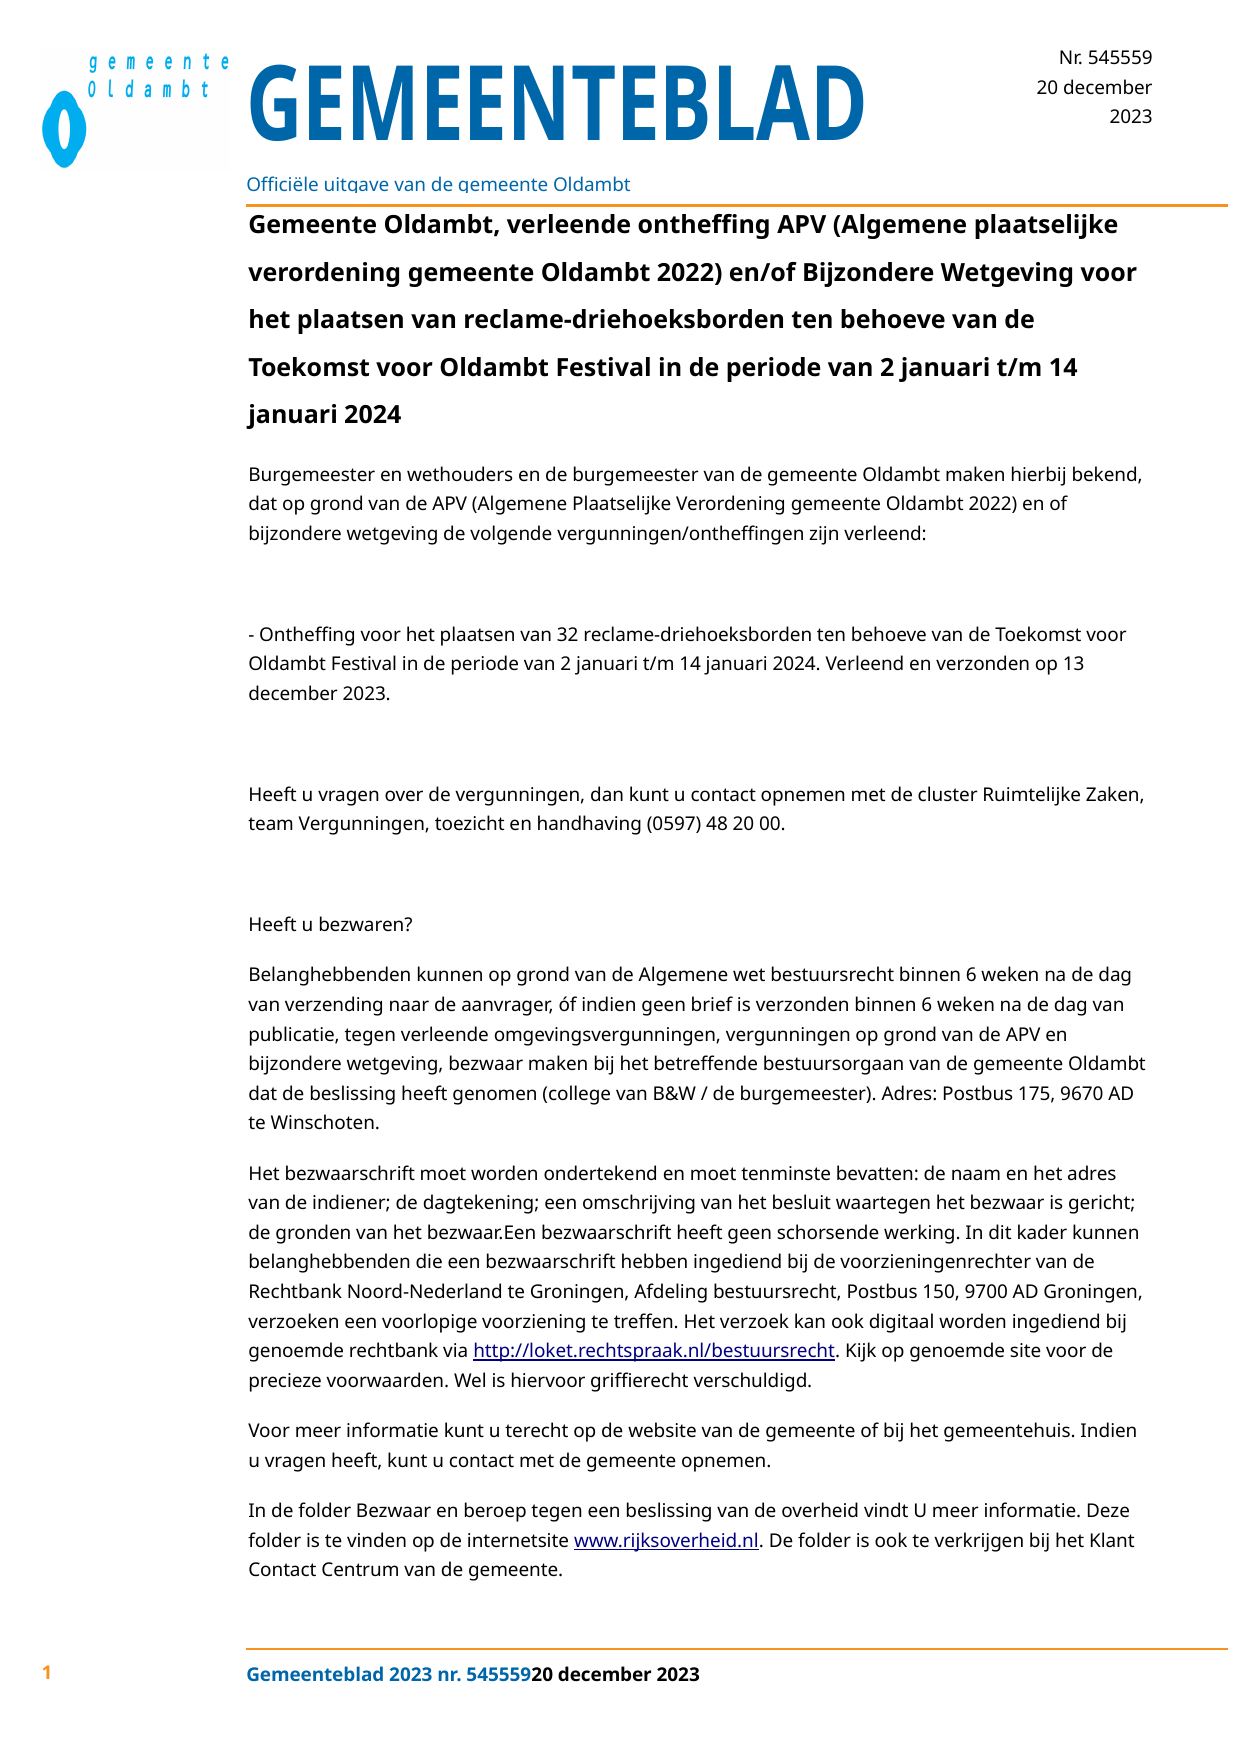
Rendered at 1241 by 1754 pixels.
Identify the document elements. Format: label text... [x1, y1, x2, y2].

text Belanghebbenden kunnen op grond van de Algemene wet bestuursrecht binnen 6 weken na de dag van verzending naar de aanvrager, óf indien geen brief is verzonden binnen 6 weken na de dag van publicatie, tegen verleende omgevingsvergunningen, vergunningen op grond van de APV en bijzondere wetgeving, bezwaar maken bij het betreffende bestuursorgaan van de gemeente Oldambt dat de beslissing heeft genomen (college van B&W / de burgemeester). Adres: Postbus 175, 9670 AD te Winschoten. [248, 962, 1152, 1135]
text In de folder Bezwaar en beroep tegen een beslissing van de overheid vindt U meer informatie. Deze folder is te vinden op de internetsite www.rijksoverheid.nl. De folder is ook te verkrijgen bij het Klant Contact Centrum van de gemeente. [248, 1497, 1152, 1582]
text - Ontheffing voor het plaatsen van 32 reclame-driehoeksborden ten behoeve van de Toekomst voor Oldambt Festival in de periode van 2 januari t/m 14 januari 2024. Verleend en verzonden op 13 december 2023. [248, 621, 1152, 706]
text Burgemeester en wethouders en de burgemeester van de gemeente Oldambt maken hierbij bekend, dat op grond van de APV (Algemene Plaatselijke Verordening gemeente Oldambt 2022) en of bijzondere wetgeving de volgende vergunningen/ontheffingen zijn verleend: [248, 461, 1152, 546]
text Voor meer informatie kunt u terecht op de website van de gemeente of bij het gemeentehuis. Indien u vragen heeft, kunt u contact met de gemeente opnemen. [248, 1417, 1152, 1473]
text Heeft u bezwaren? [248, 911, 1152, 937]
text Gemeente Oldambt, verleende ontheffing APV (Algemene plaatselijke verordening gemeente Oldambt 2022) en/of Bijzondere Wetgeving voor het plaatsen van reclame-driehoeksborden ten behoeve van de Toekomst voor Oldambt Festival in de periode van 2 januari t/m 14 januari 2024 [248, 207, 1152, 431]
text Heeft u vragen over de vergunningen, dan kunt u contact opnemen met de cluster Ruimtelijke Zaken, team Vergunningen, toezicht en handhaving (0597) 48 20 00. [248, 781, 1152, 836]
text Het bezwaarschrift moet worden ondertekend en moet tenminste bevatten: de naam en het adres van de indiener; de dagtekening; een omschrijving van het besluit waartegen het bezwaar is gericht; de gronden van het bezwaar.Een bezwaarschrift heeft geen schorsende werking. In dit kader kunnen belanghebbenden die een bezwaarschrift hebben ingediend bij de voorzieningenrechter van de Rechtbank Noord-Nederland te Groningen, Afdeling bestuursrecht, Postbus 150, 9700 AD Groningen, verzoeken een voorlopige voorziening te treffen. Het verzoek kan ook digitaal worden ingediend bij genoemde rechtbank via http://loket.rechtspraak.nl/bestuursrecht. Kijk op genoemde site voor de precieze voorwaarden. Wel is hiervoor griffierecht verschuldigd. [248, 1160, 1152, 1393]
picture [41, 47, 231, 172]
